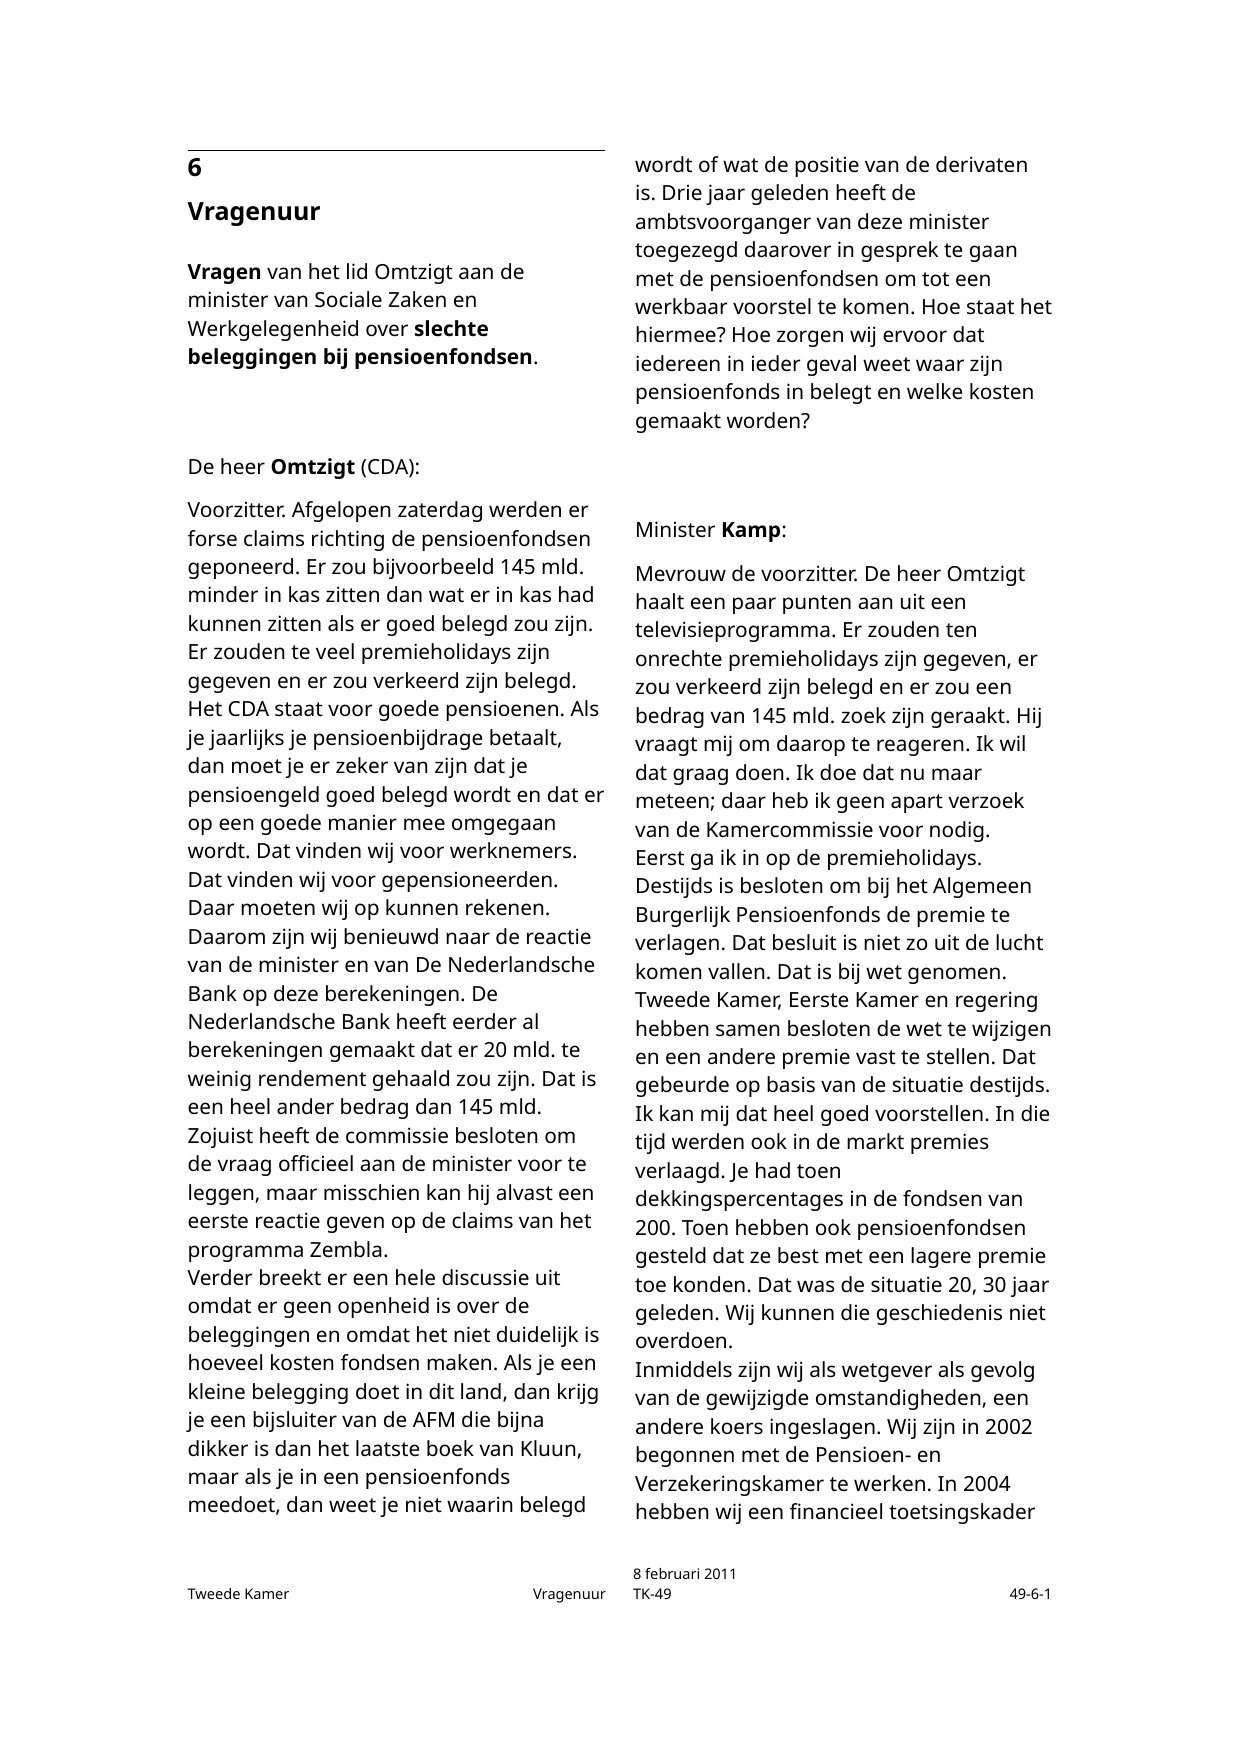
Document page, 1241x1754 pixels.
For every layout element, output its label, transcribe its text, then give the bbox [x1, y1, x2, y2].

text Inmiddels zijn wij als wetgever als gevolg van de gewijzigde omstandigheden, een andere koers ingeslagen. Wij zijn in 2002 begonnen met de Pensioen- en Verzekeringskamer te werken. In 2004 hebben wij een financieel toetsingskader [635, 1355, 1053, 1526]
text Mevrouw de voorzitter. De heer Omtzigt haalt een paar punten aan uit een televisieprogramma. Er zouden ten onrechte premieholidays zijn gegeven, er zou verkeerd zijn belegd en er zou een bedrag van 145 mld. zoek zijn geraakt. Hij vraagt mij om daarop te reageren. Ik wil dat graag doen. Ik doe dat nu maar meteen; daar heb ik geen apart verzoek van de Kamercommissie voor nodig. [635, 559, 1053, 843]
text Minister Kamp: [635, 515, 1053, 544]
text Verder breekt er een hele discussie uit omdat er geen openheid is over de beleggingen en omdat het niet duidelijk is hoeveel kosten fondsen maken. Als je een kleine belegging doet in dit land, dan krijg je een bijsluiter van de AFM die bijna dikker is dan het laatste boek van Kluun, maar als je in een pensioenfonds meedoet, dan weet je niet waarin belegd [187, 1263, 605, 1519]
text De heer Omtzigt (CDA): [187, 452, 605, 480]
text  [187, 401, 605, 429]
text Vragenuur [187, 193, 605, 227]
text Voorzitter. Afgelopen zaterdag werden er forse claims richting de pensioenfondsen geponeerd. Er zou bijvoorbeeld 145 mld. minder in kas zitten dan wat er in kas had kunnen zitten als er goed belegd zou zijn. Er zouden te veel premieholidays zijn gegeven en er zou verkeerd zijn belegd. Het CDA staat voor goede pensioenen. Als je jaarlijks je pensioenbijdrage betaalt, dan moet je er zeker van zijn dat je pensioengeld goed belegd wordt en dat er op een goede manier mee omgegaan wordt. Dat vinden wij voor werknemers. Dat vinden wij voor gepensioneerden. Daar moeten wij op kunnen rekenen. Daarom zijn wij benieuwd naar de reactie van de minister en van De Nederlandsche Bank op deze berekeningen. De Nederlandsche Bank heeft eerder al berekeningen gemaakt dat er 20 mld. te weinig rendement gehaald zou zijn. Dat is een heel ander bedrag dan 145 mld. Zojuist heeft de commissie besloten om de vraag officieel aan de minister voor te leggen, maar misschien kan hij alvast een eerste reactie geven op de claims van het programma Zembla. [187, 495, 605, 1263]
text Vragen van het lid Omtzigt aan de minister van Sociale Zaken en Werkgelegenheid over slechte beleggingen bij pensioenfondsen. [187, 257, 605, 371]
text 6 [187, 151, 605, 184]
text  [635, 464, 1053, 493]
text wordt of wat de positie van de derivaten is. Drie jaar geleden heeft de ambtsvoorganger van deze minister toegezegd daarover in gesprek te gaan met de pensioenfondsen om tot een werkbaar voorstel te komen. Hoe staat het hiermee? Hoe zorgen wij ervoor dat iedereen in ieder geval weet waar zijn pensioenfonds in belegt en welke kosten gemaakt worden? [635, 150, 1053, 434]
text Eerst ga ik in op de premieholidays. Destijds is besloten om bij het Algemeen Burgerlijk Pensioenfonds de premie te verlagen. Dat besluit is niet zo uit de lucht komen vallen. Dat is bij wet genomen. Tweede Kamer, Eerste Kamer en regering hebben samen besloten de wet te wijzigen en een andere premie vast te stellen. Dat gebeurde op basis van de situatie destijds. Ik kan mij dat heel goed voorstellen. In die tijd werden ook in de markt premies verlaagd. Je had toen dekkingspercentages in de fondsen van 200. Toen hebben ook pensioenfondsen gesteld dat ze best met een lagere premie toe konden. Dat was de situatie 20, 30 jaar geleden. Wij kunnen die geschiedenis niet overdoen. [635, 843, 1053, 1355]
